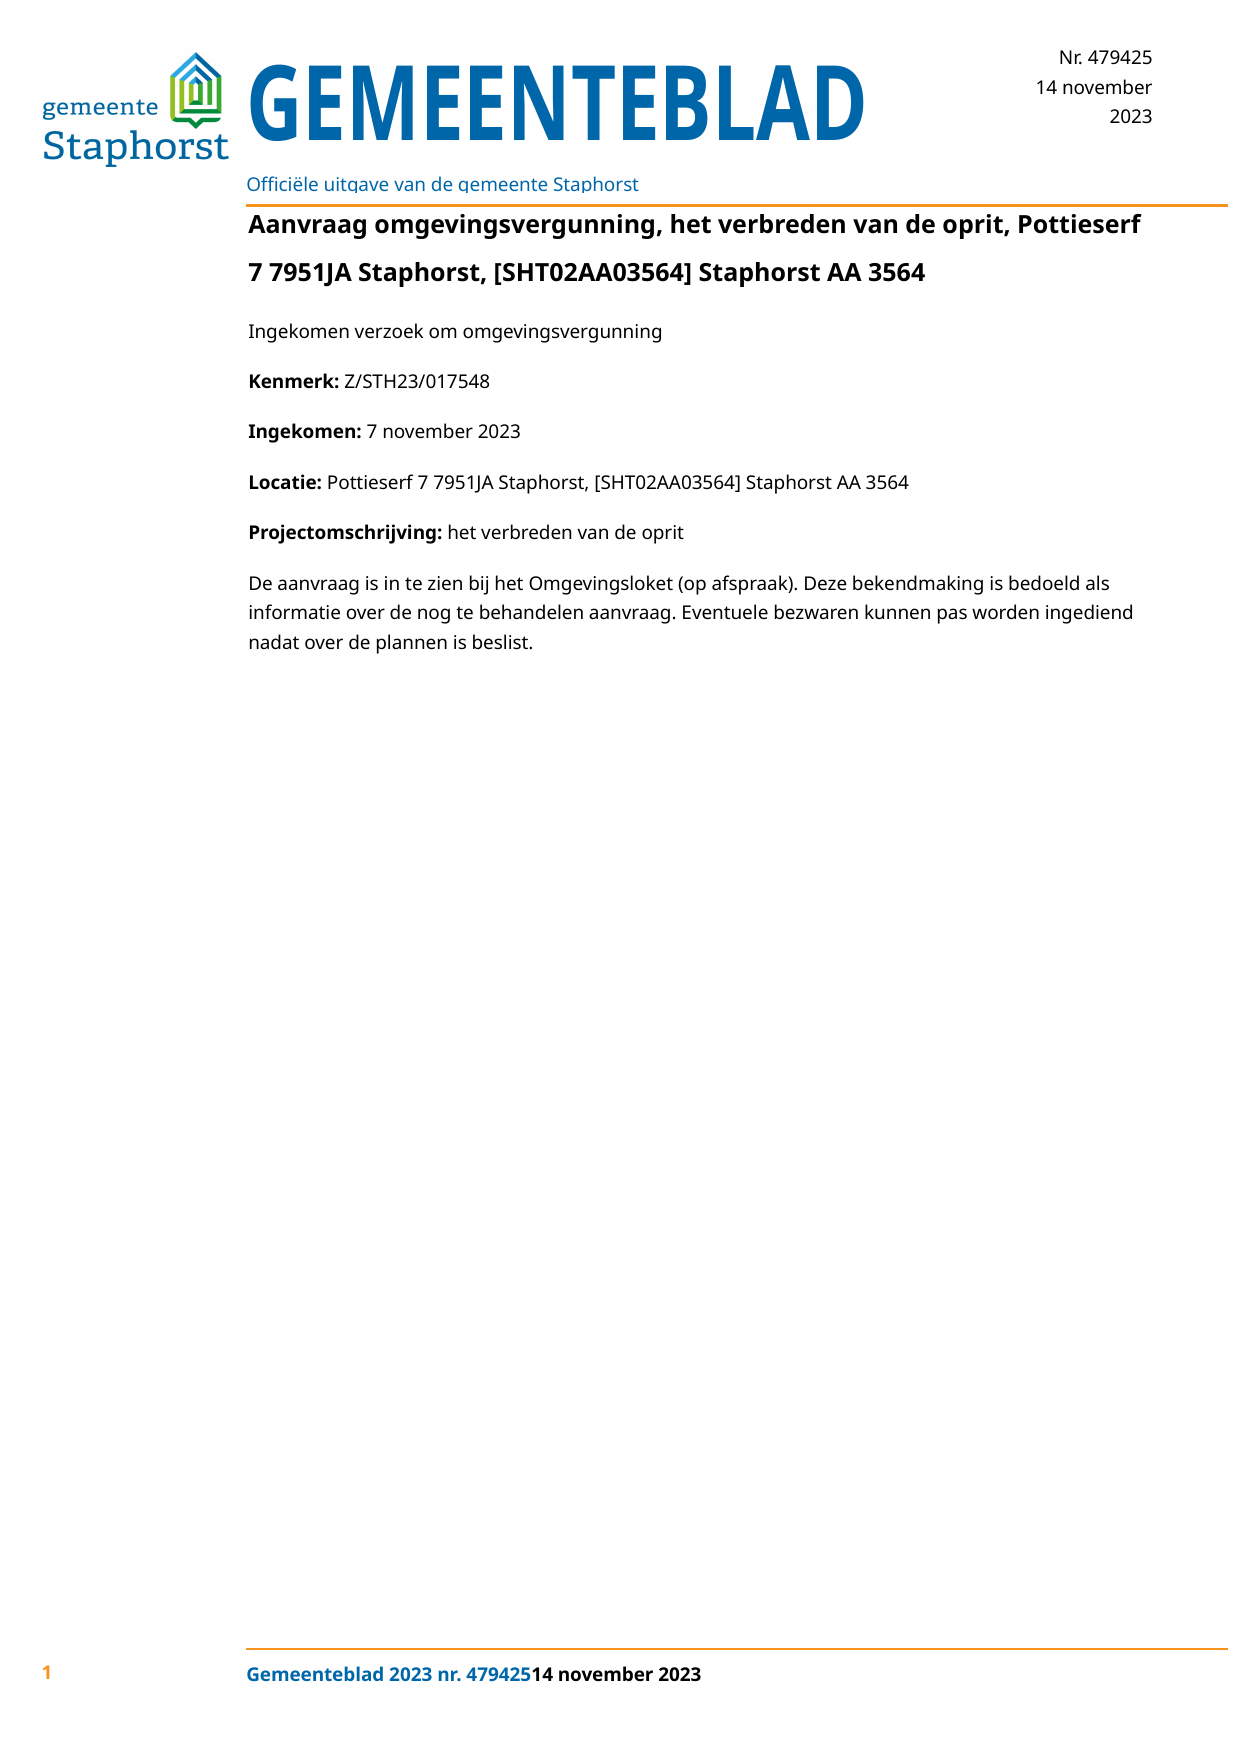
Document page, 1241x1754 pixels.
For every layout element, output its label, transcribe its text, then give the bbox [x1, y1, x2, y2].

text Aanvraag omgevingsvergunning, het verbreden van de oprit, Pottieserf 7 7951JA Staphorst, [SHT02AA03564] Staphorst AA 3564 [248, 207, 1152, 288]
text Ingekomen: 7 november 2023 [248, 419, 1152, 444]
text Projectomschrijving: het verbreden van de oprit [248, 519, 1152, 545]
text Kenmerk: Z/STH23/017548 [248, 368, 1152, 394]
picture [41, 47, 231, 172]
text Ingekomen verzoek om omgevingsvergunning [248, 318, 1152, 344]
text Locatie: Pottieserf 7 7951JA Staphorst, [SHT02AA03564] Staphorst AA 3564 [248, 469, 1152, 495]
text De aanvraag is in te zien bij het Omgevingsloket (op afspraak). Deze bekendmaking is bedoeld als informatie over de nog te behandelen aanvraag. Eventuele bezwaren kunnen pas worden ingediend nadat over de plannen is beslist. [248, 570, 1152, 655]
